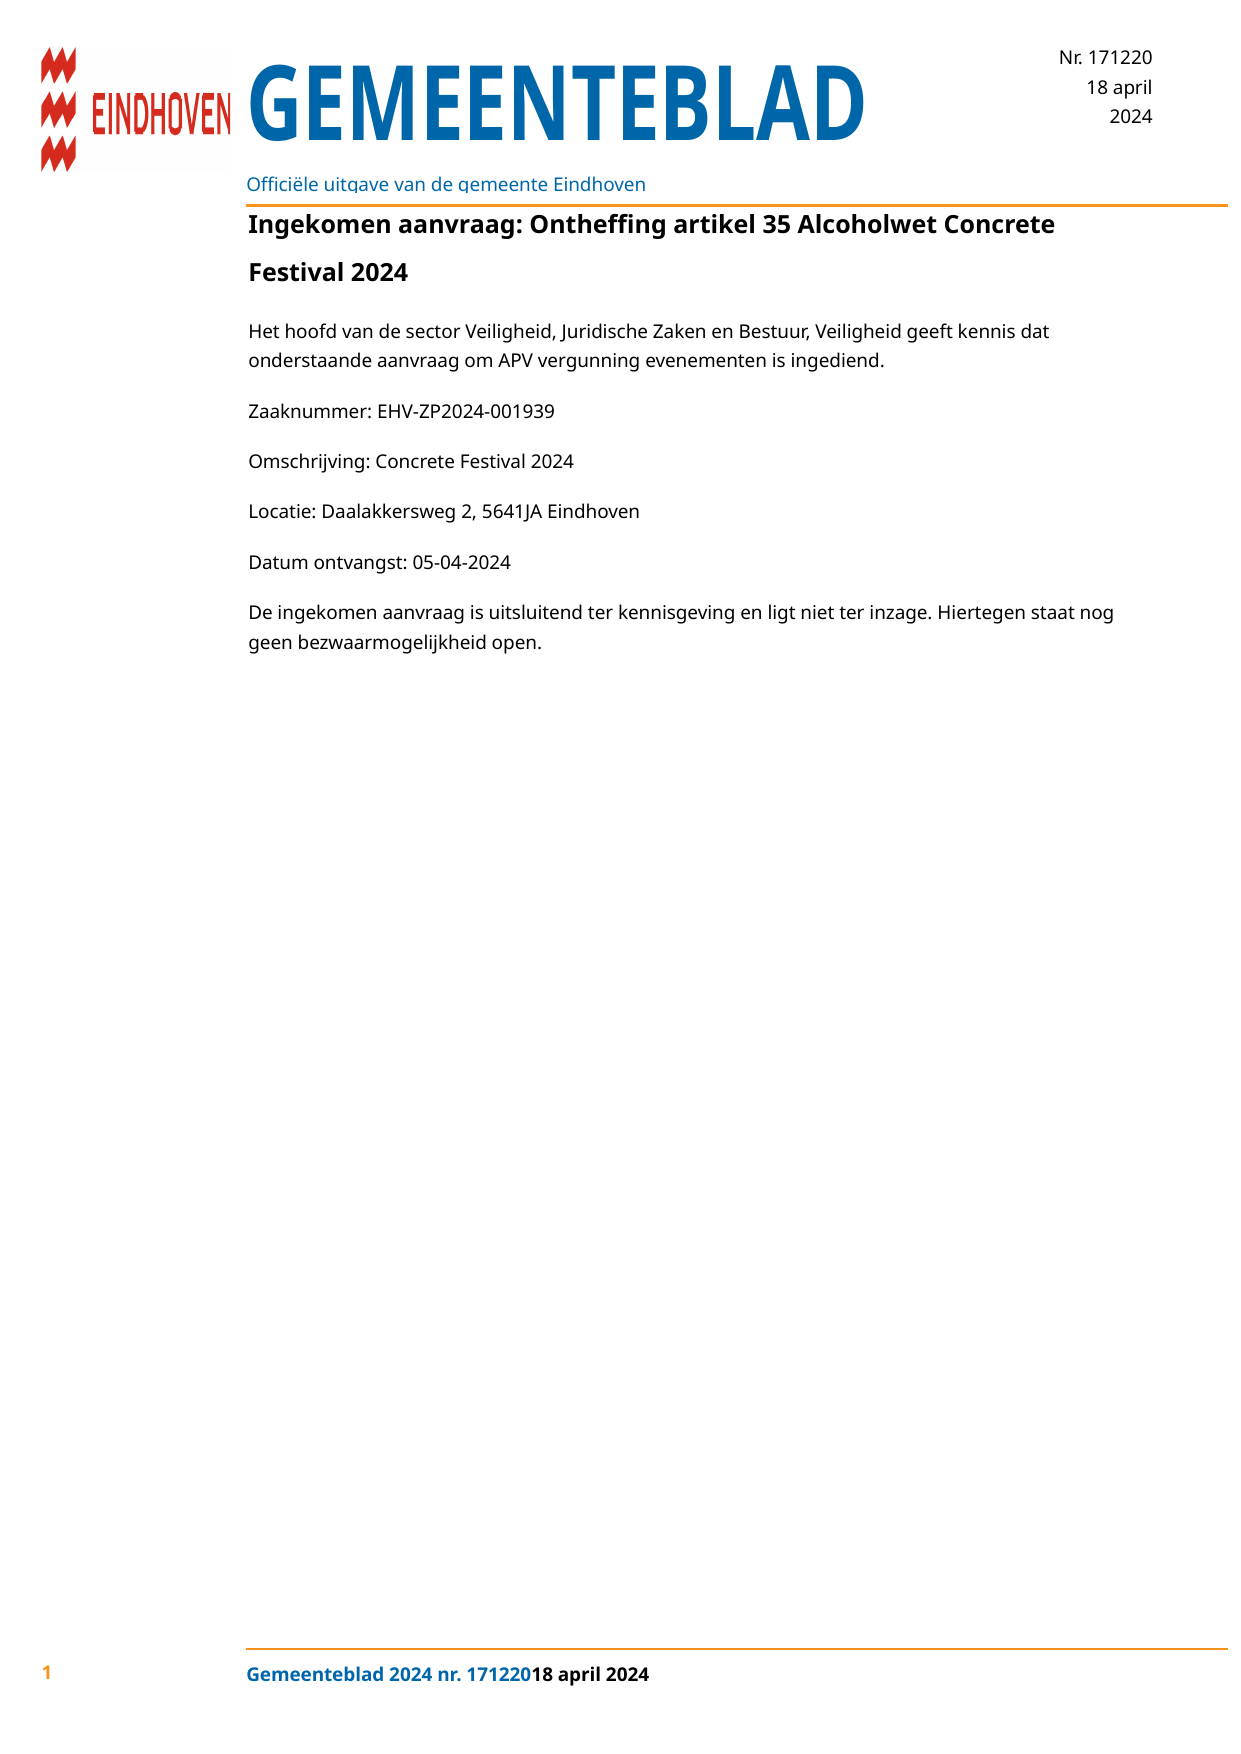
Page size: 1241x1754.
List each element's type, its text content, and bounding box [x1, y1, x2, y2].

text Locatie: Daalakkersweg 2, 5641JA Eindhoven [248, 499, 1152, 524]
text Omschrijving: Concrete Festival 2024 [248, 448, 1152, 474]
picture [41, 47, 231, 172]
text Ingekomen aanvraag: Ontheffing artikel 35 Alcoholwet Concrete Festival 2024 [248, 207, 1152, 288]
text Zaaknummer: EHV-ZP2024-001939 [248, 398, 1152, 424]
text De ingekomen aanvraag is uitsluitend ter kennisgeving en ligt niet ter inzage. Hiertegen staat nog geen bezwaarmogelijkheid open. [248, 599, 1152, 655]
text Het hoofd van de sector Veiligheid, Juridische Zaken en Bestuur, Veiligheid geeft kennis dat onderstaande aanvraag om APV vergunning evenementen is ingediend. [248, 318, 1152, 373]
text Datum ontvangst: 05-04-2024 [248, 549, 1152, 575]
